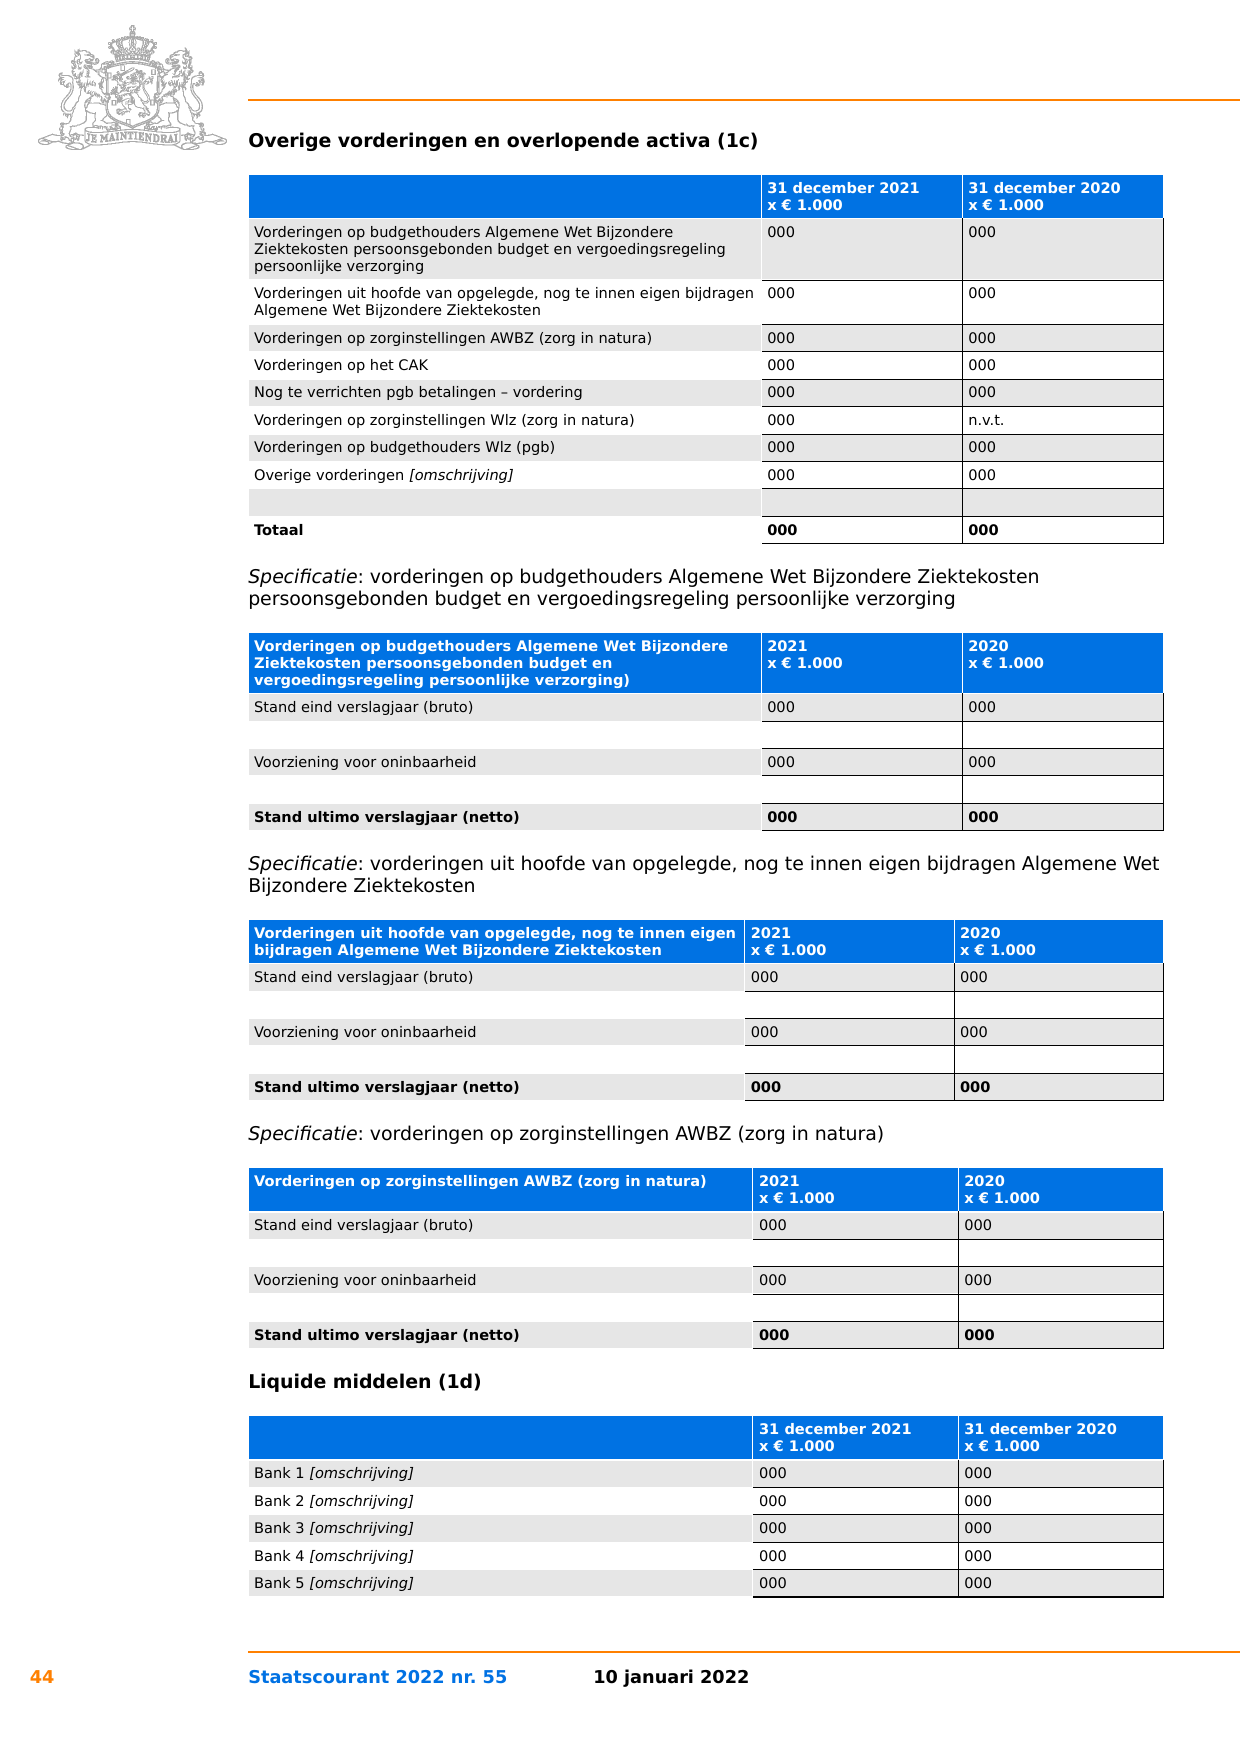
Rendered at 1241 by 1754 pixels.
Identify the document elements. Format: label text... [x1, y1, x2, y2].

table_header 2021 x € 1.000 [745, 920, 954, 963]
table_header [249, 1416, 752, 1459]
table_header 2020 x € 1.000 [955, 920, 1163, 963]
table_cell 000 [959, 1267, 1163, 1293]
table_cell 000 [753, 1213, 958, 1239]
table_cell Bank 3 [omschrijving] [249, 1515, 752, 1542]
subtitle Overige vorderingen en overlopende activa (1c) [248, 130, 1163, 152]
table_cell 000 [753, 1570, 958, 1596]
table_cell [753, 1295, 958, 1321]
table_cell 000 [762, 435, 962, 461]
table_cell Voorziening voor oninbaarheid [249, 1267, 752, 1293]
table_cell 000 [959, 1488, 1163, 1514]
text Specificatie: vorderingen op budgethouders Algemene Wet Bijzondere Ziektekosten persoonsgebonden budget en vergoedingsregeling persoonlijke verzorging [248, 566, 1163, 610]
table_cell 000 [963, 325, 1163, 351]
table_cell 000 [963, 380, 1163, 406]
table_cell 000 [762, 352, 962, 379]
table_cell n.v.t. [963, 407, 1163, 433]
table_cell Stand ultimo verslagjaar (netto) [249, 1074, 744, 1100]
table_header 31 december 2020 x € 1.000 [963, 175, 1163, 218]
table_cell 000 [963, 435, 1163, 461]
table_header 2021 x € 1.000 [753, 1168, 958, 1211]
table_cell Stand ultimo verslagjaar (netto) [249, 804, 761, 830]
table_cell [762, 722, 962, 748]
table_cell Stand eind verslagjaar (bruto) [249, 694, 761, 721]
table_cell 000 [762, 281, 962, 324]
picture [38, 25, 227, 150]
table_cell 000 [753, 1461, 958, 1487]
text Specificatie: vorderingen uit hoofde van opgelegde, nog te innen eigen bijdragen Algemene Wet Bijzondere Ziektekosten [248, 853, 1163, 897]
text Specificatie: vorderingen op zorginstellingen AWBZ (zorg in natura) [248, 1123, 1163, 1145]
table_cell [249, 1046, 744, 1073]
table_cell 000 [955, 964, 1163, 991]
table_cell [762, 489, 962, 516]
table_cell [249, 1240, 752, 1266]
table_cell 000 [762, 694, 962, 721]
table_cell Stand eind verslagjaar (bruto) [249, 1213, 752, 1239]
table_cell 000 [745, 964, 954, 991]
table_cell 000 [959, 1543, 1163, 1569]
table_cell Voorziening voor oninbaarheid [249, 1019, 744, 1045]
table_cell Stand ultimo verslagjaar (netto) [249, 1322, 752, 1348]
table_cell [745, 1046, 954, 1073]
table_cell [955, 1046, 1163, 1073]
table_cell Vorderingen op zorginstellingen AWBZ (zorg in natura) [249, 325, 761, 351]
table_cell 000 [959, 1213, 1163, 1239]
table_cell 000 [963, 694, 1163, 721]
table_cell [249, 489, 761, 516]
table_cell 000 [963, 804, 1163, 830]
table_header 31 december 2021 x € 1.000 [753, 1416, 958, 1459]
table_cell [745, 992, 954, 1018]
table_cell 000 [753, 1488, 958, 1514]
table_cell 000 [762, 219, 962, 279]
table_cell 000 [963, 462, 1163, 488]
table_cell 000 [959, 1322, 1163, 1348]
table_cell 000 [762, 325, 962, 351]
table_cell 000 [753, 1322, 958, 1348]
table_cell 000 [762, 380, 962, 406]
table_cell Overige vorderingen [omschrijving] [249, 462, 761, 488]
table_cell [963, 776, 1163, 803]
table_cell Vorderingen op zorginstellingen Wlz (zorg in natura) [249, 407, 761, 433]
table_cell [249, 722, 761, 748]
table_cell [249, 1295, 752, 1321]
table_cell 000 [963, 219, 1163, 279]
table_cell Stand eind verslagjaar (bruto) [249, 964, 744, 991]
table_cell [955, 992, 1163, 1018]
table_cell [963, 489, 1163, 516]
table_cell Vorderingen uit hoofde van opgelegde, nog te innen eigen bijdragen Algemene Wet Bijzondere Ziektekosten [249, 281, 761, 324]
subtitle Liquide middelen (1d) [248, 1371, 1163, 1393]
table_header 2021 x € 1.000 [762, 633, 962, 693]
table_cell 000 [963, 352, 1163, 379]
table_cell 000 [753, 1515, 958, 1542]
table_cell 000 [745, 1074, 954, 1100]
table_cell [959, 1295, 1163, 1321]
table_cell 000 [963, 517, 1163, 543]
table_cell Totaal [249, 517, 761, 543]
table_cell 000 [762, 517, 962, 543]
table_cell [762, 776, 962, 803]
table_cell Bank 5 [omschrijving] [249, 1570, 752, 1596]
table_cell 000 [762, 462, 962, 488]
table_header 31 december 2021 x € 1.000 [762, 175, 962, 218]
table_cell 000 [959, 1515, 1163, 1542]
table_cell 000 [753, 1267, 958, 1293]
table_cell 000 [963, 281, 1163, 324]
table_header Vorderingen op budgethouders Algemene Wet Bijzondere Ziektekosten persoonsgebonden budget en vergoedingsregeling persoonlijke verzorging) [249, 633, 761, 693]
table_cell Bank 4 [omschrijving] [249, 1543, 752, 1569]
table_cell 000 [753, 1543, 958, 1569]
table_cell [249, 992, 744, 1018]
table_cell 000 [745, 1019, 954, 1045]
table_header 2020 x € 1.000 [959, 1168, 1163, 1211]
table_cell 000 [762, 749, 962, 775]
table_cell 000 [959, 1570, 1163, 1596]
table_cell 000 [762, 407, 962, 433]
table_cell [959, 1240, 1163, 1266]
table_cell Vorderingen op budgethouders Wlz (pgb) [249, 435, 761, 461]
table_cell Voorziening voor oninbaarheid [249, 749, 761, 775]
table_header Vorderingen uit hoofde van opgelegde, nog te innen eigen bijdragen Algemene Wet Bijzondere Ziektekosten [249, 920, 744, 963]
table_cell Bank 2 [omschrijving] [249, 1488, 752, 1514]
table_cell [753, 1240, 958, 1266]
table_cell [249, 776, 761, 803]
table_cell Bank 1 [omschrijving] [249, 1461, 752, 1487]
table_header Vorderingen op zorginstellingen AWBZ (zorg in natura) [249, 1168, 752, 1211]
table_cell Nog te verrichten pgb betalingen – vordering [249, 380, 761, 406]
table_cell [963, 722, 1163, 748]
table_cell Vorderingen op budgethouders Algemene Wet Bijzondere Ziektekosten persoonsgebonden budget en vergoedingsregeling persoonlijke verzorging [249, 219, 761, 279]
table_header 31 december 2020 x € 1.000 [959, 1416, 1163, 1459]
table_cell 000 [959, 1461, 1163, 1487]
table_cell 000 [955, 1074, 1163, 1100]
table_cell Vorderingen op het CAK [249, 352, 761, 379]
table_cell 000 [955, 1019, 1163, 1045]
table_header 2020 x € 1.000 [963, 633, 1163, 693]
table_header [249, 175, 761, 218]
table_cell 000 [762, 804, 962, 830]
table_cell 000 [963, 749, 1163, 775]
